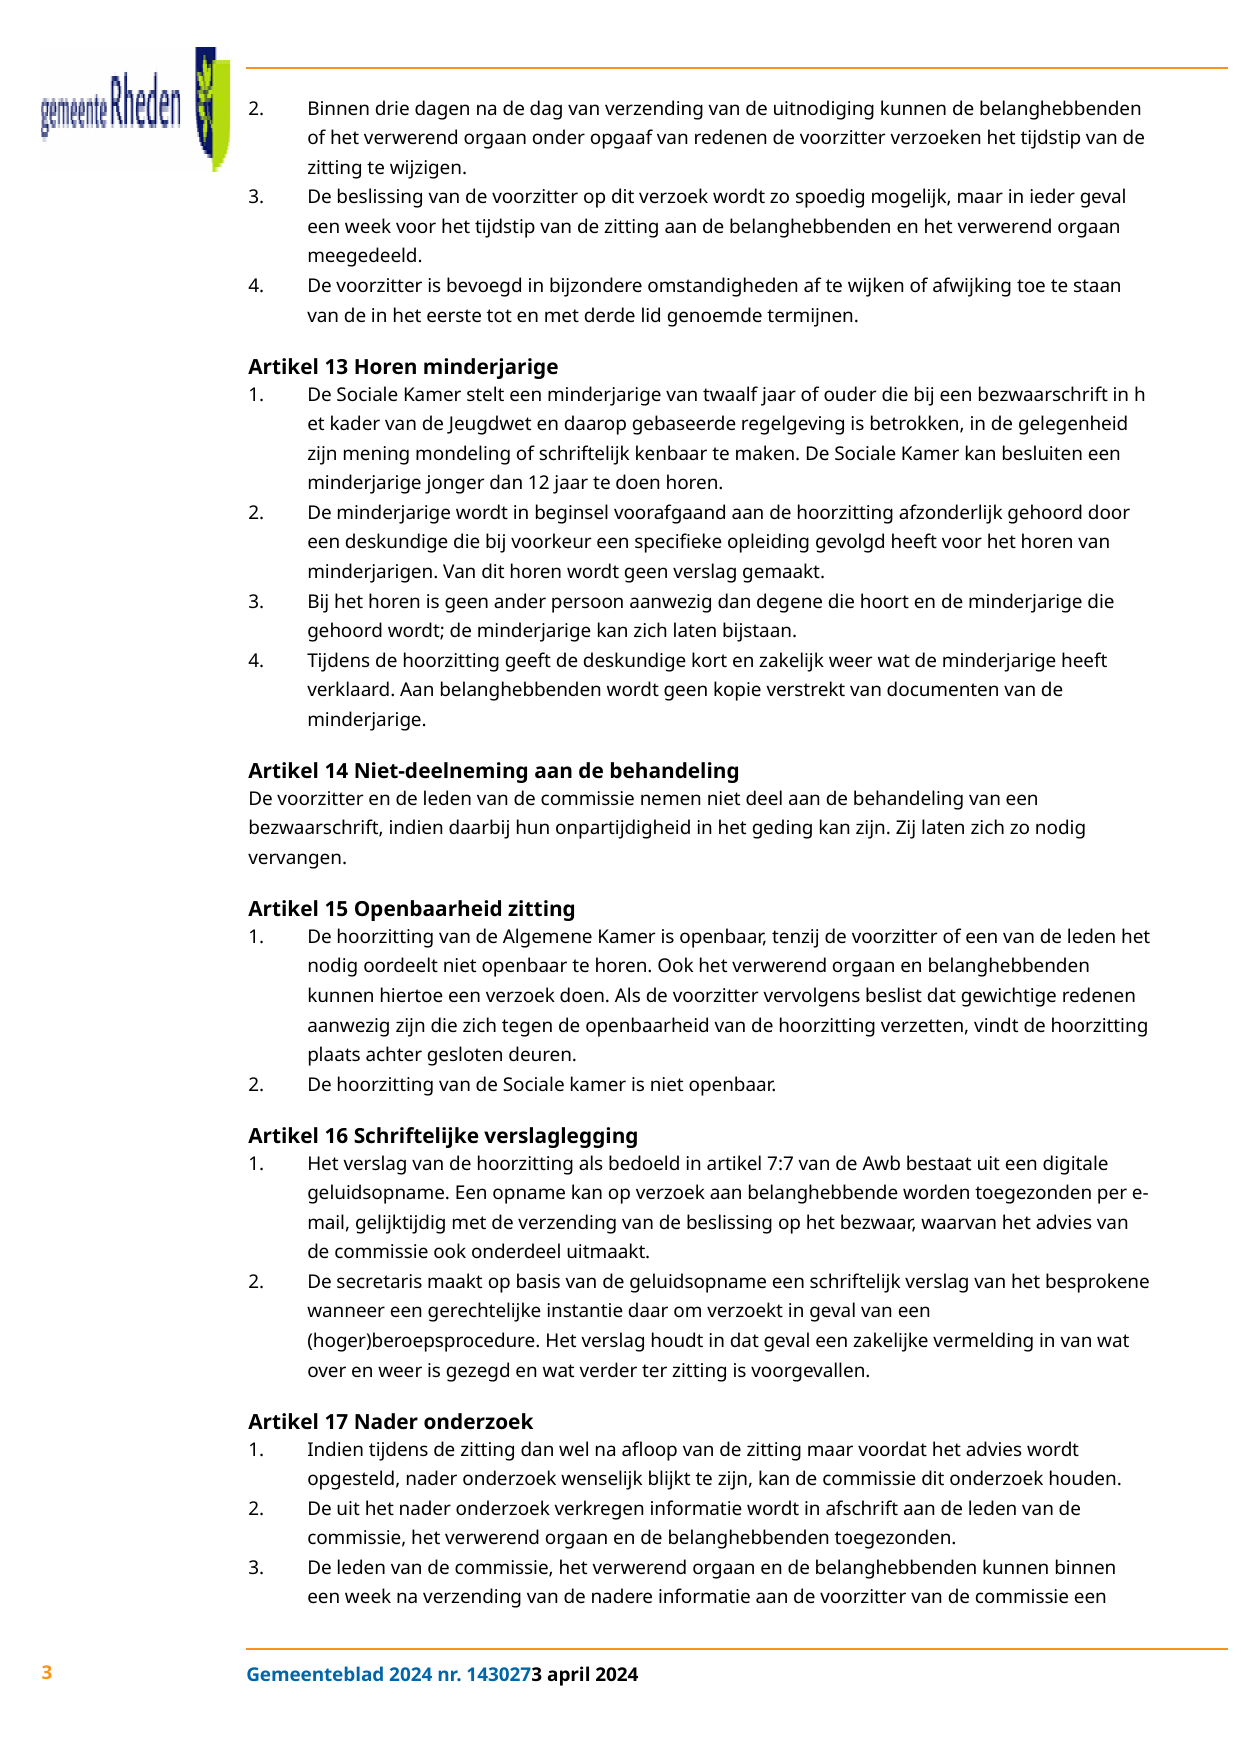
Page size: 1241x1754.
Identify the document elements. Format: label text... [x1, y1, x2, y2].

list De Sociale Kamer stelt een minderjarige van twaalf jaar of ouder die bij een bezwaarschrift in h et kader van de Jeugdwet en daarop gebaseerde regelgeving is betrokken, in de gelegenheid zijn mening mondeling of schriftelijk kenbaar te maken. De Sociale Kamer kan besluiten een minderjarige jonger dan 12 jaar te doen horen. [248, 381, 1152, 495]
list Het verslag van de hoorzitting als bedoeld in artikel 7:7 van de Awb bestaat uit een digitale geluidsopname. Een opname kan op verzoek aan belanghebbende worden toegezonden per e-mail, gelijktijdig met de verzending van de beslissing op het bezwaar, waarvan het advies van de commissie ook onderdeel uitmaakt. [248, 1150, 1152, 1264]
list De hoorzitting van de Algemene Kamer is openbaar, tenzij de voorzitter of een van de leden het nodig oordeelt niet openbaar te horen. Ook het verwerend orgaan en belanghebbenden kunnen hiertoe een verzoek doen. Als de voorzitter vervolgens beslist dat gewichtige redenen aanwezig zijn die zich tegen de openbaarheid van de hoorzitting verzetten, vindt de hoorzitting plaats achter gesloten deuren. [248, 923, 1152, 1067]
list De leden van de commissie, het verwerend orgaan en de belanghebbenden kunnen binnen een week na verzending van de nadere informatie aan de voorzitter van de commissie een [248, 1554, 1152, 1609]
text De voorzitter en de leden van de commissie nemen niet deel aan de behandeling van een bezwaarschrift, indien daarbij hun onpartijdigheid in het geding kan zijn. Zij laten zich zo nodig vervangen. [248, 785, 1152, 870]
list Binnen drie dagen na de dag van verzending van de uitnodiging kunnen de belanghebbenden of het verwerend orgaan onder opgaaf van redenen de voorzitter verzoeken het tijdstip van de zitting te wijzigen. [248, 95, 1152, 180]
list Bij het horen is geen ander persoon aanwezig dan degene die hoort en de minderjarige die gehoord wordt; de minderjarige kan zich laten bijstaan. [248, 588, 1152, 643]
list De voorzitter is bevoegd in bijzondere omstandigheden af te wijken of afwijking toe te staan van de in het eerste tot en met derde lid genoemde termijnen. [248, 272, 1152, 328]
list De minderjarige wordt in beginsel voorafgaand aan de hoorzitting afzonderlijk gehoord door een deskundige die bij voorkeur een specifieke opleiding gevolgd heeft voor het horen van minderjarigen. Van dit horen wordt geen verslag gemaakt. [248, 499, 1152, 584]
text Artikel 17 Nader onderzoek [248, 1407, 1152, 1436]
list Indien tijdens de zitting dan wel na afloop van de zitting maar voordat het advies wordt opgesteld, nader onderzoek wenselijk blijkt te zijn, kan de commissie dit onderzoek houden. [248, 1436, 1152, 1491]
list Tijdens de hoorzitting geeft de deskundige kort en zakelijk weer wat de minderjarige heeft verklaard. Aan belanghebbenden wordt geen kopie verstrekt van documenten van de minderjarige. [248, 647, 1152, 732]
picture [41, 47, 231, 172]
text Artikel 15 Openbaarheid zitting [248, 894, 1152, 923]
list De beslissing van de voorzitter op dit verzoek wordt zo spoedig mogelijk, maar in ieder geval een week voor het tijdstip van de zitting aan de belanghebbenden en het verwerend orgaan meegedeeld. [248, 183, 1152, 268]
text Artikel 14 Niet-deelneming aan de behandeling [248, 757, 1152, 785]
text Artikel 13 Horen minderjarige [248, 352, 1152, 381]
list De hoorzitting van de Sociale kamer is niet openbaar. [248, 1071, 1152, 1097]
list De uit het nader onderzoek verkregen informatie wordt in afschrift aan de leden van de commissie, het verwerend orgaan en de belanghebbenden toegezonden. [248, 1495, 1152, 1550]
list De secretaris maakt op basis van de geluidsopname een schriftelijk verslag van het besprokene wanneer een gerechtelijke instantie daar om verzoekt in geval van een (hoger)beroepsprocedure. Het verslag houdt in dat geval een zakelijke vermelding in van wat over en weer is gezegd en wat verder ter zitting is voorgevallen. [248, 1268, 1152, 1383]
text Artikel 16 Schriftelijke verslaglegging [248, 1121, 1152, 1150]
